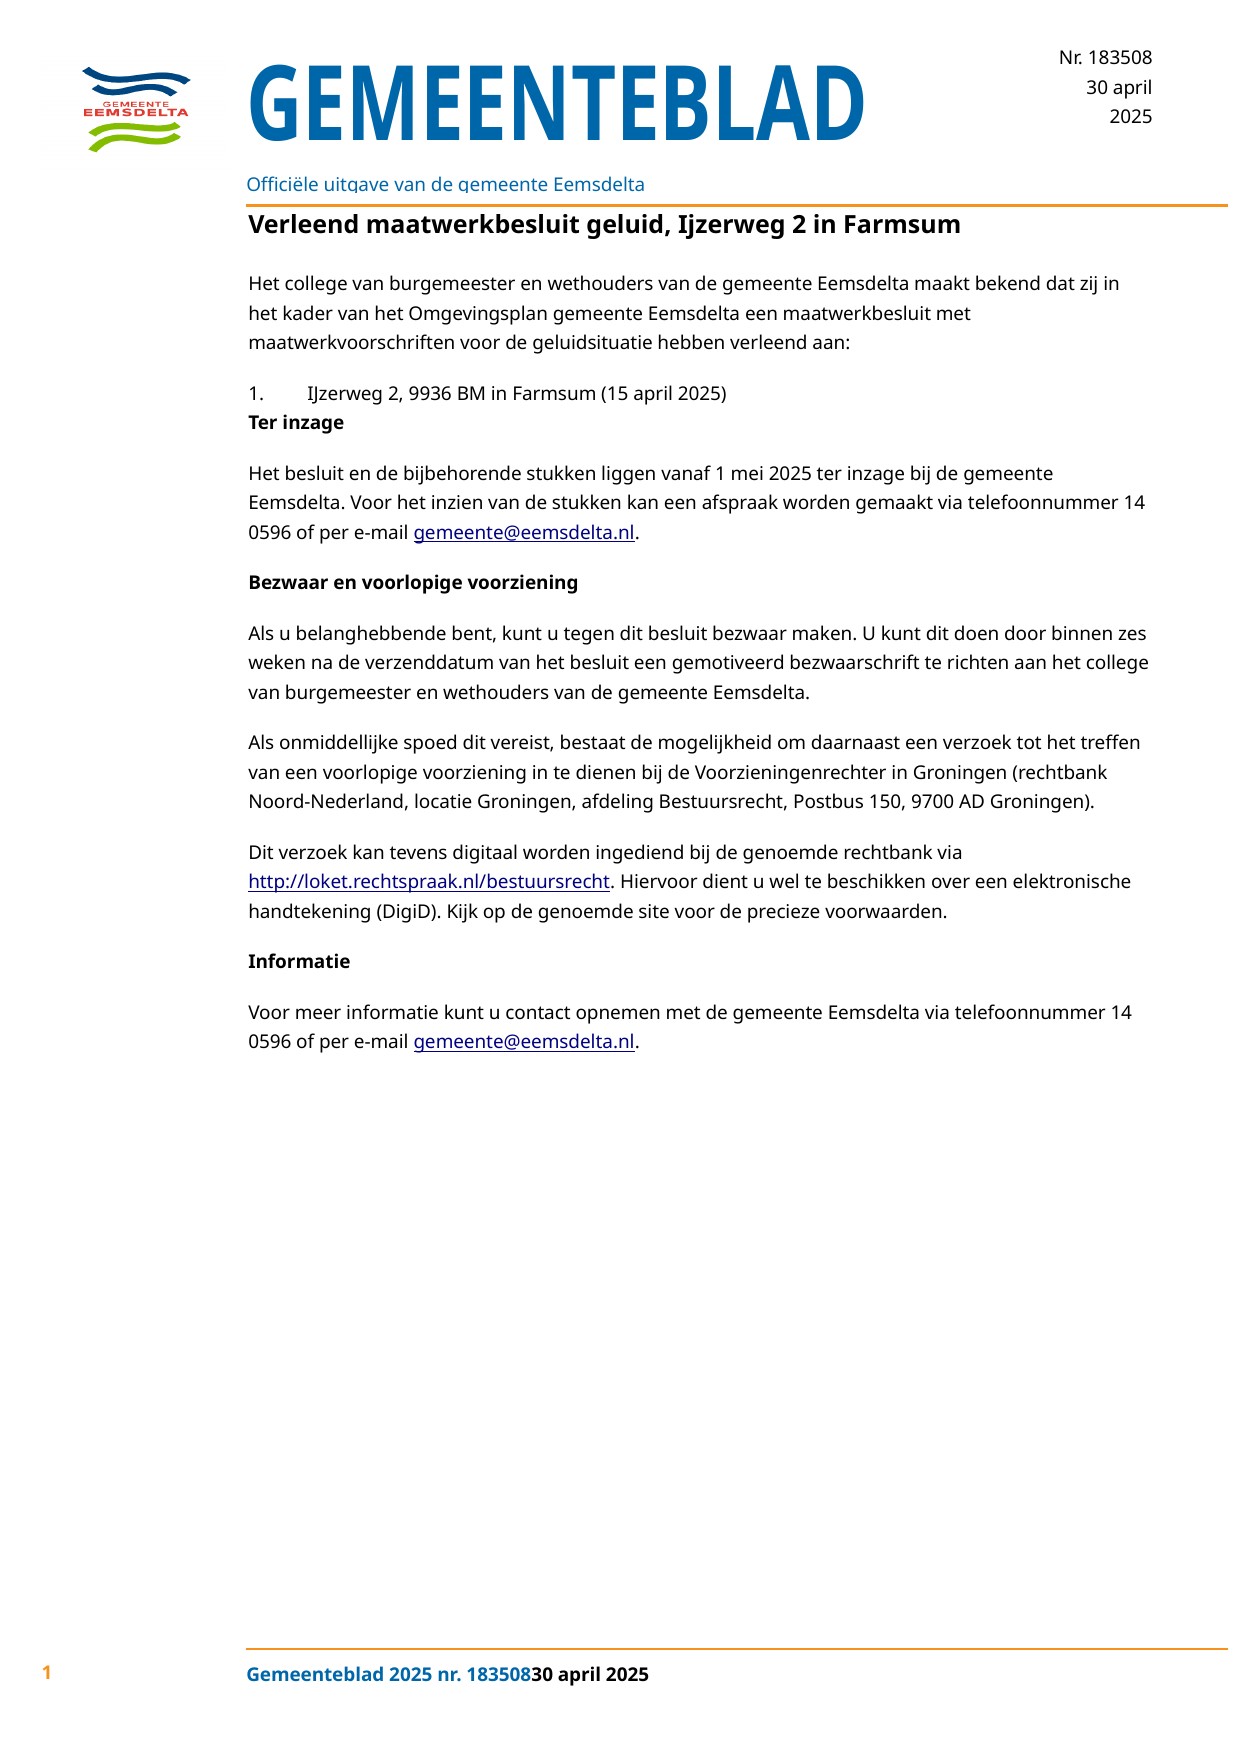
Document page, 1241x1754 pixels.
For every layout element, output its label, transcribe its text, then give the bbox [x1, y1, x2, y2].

text Dit verzoek kan tevens digitaal worden ingediend bij de genoemde rechtbank via http://loket.rechtspraak.nl/bestuursrecht. Hiervoor dient u wel te beschikken over een elektronische handtekening (DigiD). Kijk op de genoemde site voor de precieze voorwaarden. [248, 839, 1152, 924]
text Als onmiddellijke spoed dit vereist, bestaat de mogelijkheid om daarnaast een verzoek tot het treffen van een voorlopige voorziening in te dienen bij de Voorzieningenrechter in Groningen (rechtbank Noord-Nederland, locatie Groningen, afdeling Bestuursrecht, Postbus 150, 9700 AD Groningen). [248, 729, 1152, 814]
text Voor meer informatie kunt u contact opnemen met de gemeente Eemsdelta via telefoonnummer 14 0596 of per e-mail gemeente@eemsdelta.nl. [248, 999, 1152, 1054]
text Ter inzage [248, 409, 1152, 435]
text Als u belanghebbende bent, kunt u tegen dit besluit bezwaar maken. U kunt dit doen door binnen zes weken na de verzenddatum van het besluit een gemotiveerd bezwaarschrift te richten aan het college van burgemeester en wethouders van de gemeente Eemsdelta. [248, 620, 1152, 705]
picture [41, 47, 231, 172]
text Het college van burgemeester en wethouders van de gemeente Eemsdelta maakt bekend dat zij in het kader van het Omgevingsplan gemeente Eemsdelta een maatwerkbesluit met maatwerkvoorschriften voor de geluidsituatie hebben verleend aan: [248, 270, 1152, 355]
list IJzerweg 2, 9936 BM in Farmsum (15 april 2025) [248, 380, 1152, 406]
text Bezwaar en voorlopige voorziening [248, 569, 1152, 595]
text Verleend maatwerkbesluit geluid, Ijzerweg 2 in Farmsum [248, 207, 1152, 241]
text Het besluit en de bijbehorende stukken liggen vanaf 1 mei 2025 ter inzage bij de gemeente Eemsdelta. Voor het inzien van de stukken kan een afspraak worden gemaakt via telefoonnummer 14 0596 of per e-mail gemeente@eemsdelta.nl. [248, 460, 1152, 545]
text Informatie [248, 949, 1152, 974]
